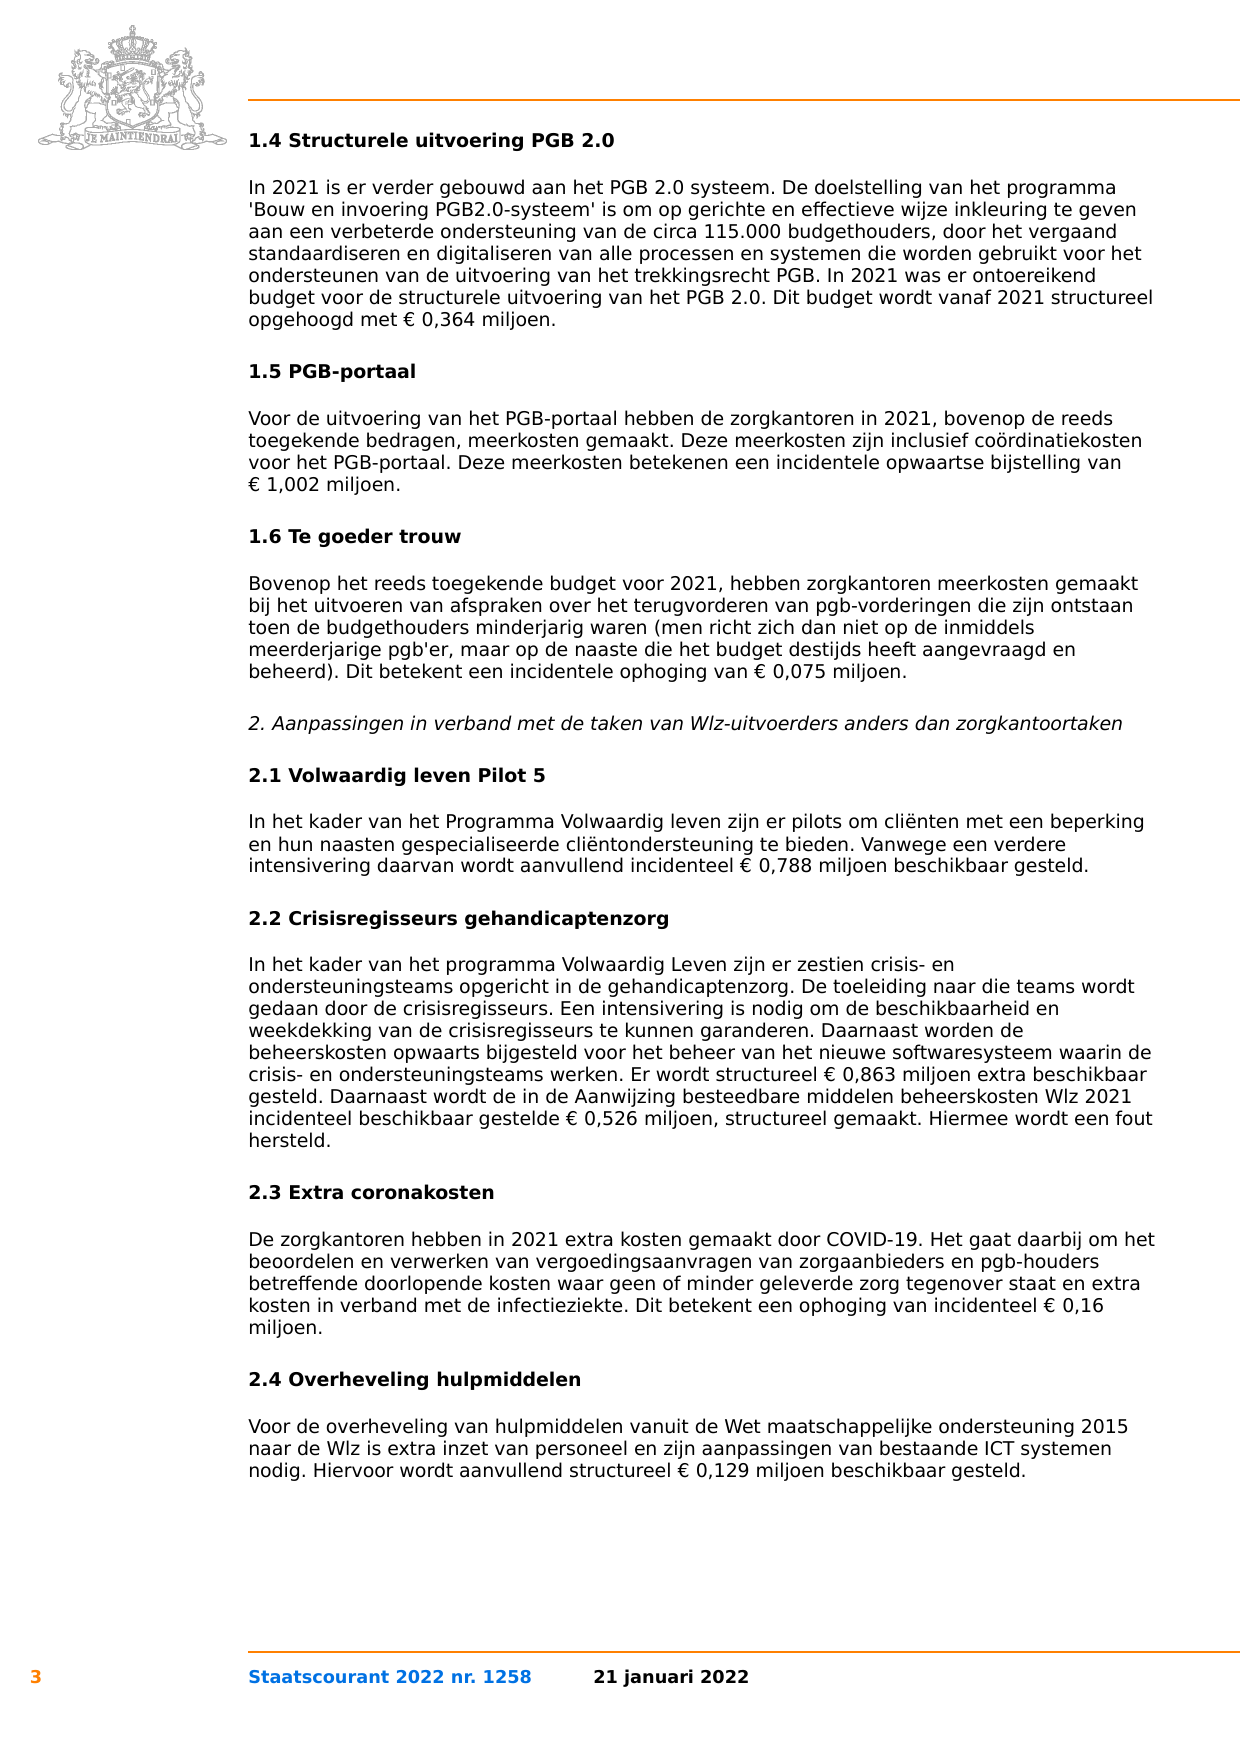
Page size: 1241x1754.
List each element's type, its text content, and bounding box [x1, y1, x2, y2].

picture [38, 25, 227, 150]
subtitle 2.1 Volwaardig leven Pilot 5 [248, 764, 1163, 786]
text De zorgkantoren hebben in 2021 extra kosten gemaakt door COVID-19. Het gaat daarbij om het beoordelen en verwerken van vergoedingsaanvragen van zorgaanbieders en pgb-houders betreffende doorlopende kosten waar geen of minder geleverde zorg tegenover staat en extra kosten in verband met de infectieziekte. Dit betekent een ophoging van incidenteel € 0,16 miljoen. [248, 1229, 1163, 1339]
subtitle 1.6 Te goeder trouw [248, 526, 1163, 548]
text In het kader van het programma Volwaardig Leven zijn er zestien crisis- en ondersteuningsteams opgericht in de gehandicaptenzorg. De toeleiding naar die teams wordt gedaan door de crisisregisseurs. Een intensivering is nodig om de beschikbaarheid en weekdekking van de crisisregisseurs te kunnen garanderen. Daarnaast worden de beheerskosten opwaarts bijgesteld voor het beheer van het nieuwe softwaresysteem waarin de crisis- en ondersteuningsteams werken. Er wordt structureel € 0,863 miljoen extra beschikbaar gesteld. Daarnaast wordt de in de Aanwijzing besteedbare middelen beheerskosten Wlz 2021 incidenteel beschikbaar gestelde € 0,526 miljoen, structureel gemaakt. Hiermee wordt een fout hersteld. [248, 954, 1163, 1152]
text Bovenop het reeds toegekende budget voor 2021, hebben zorgkantoren meerkosten gemaakt bij het uitvoeren van afspraken over het terugvorderen van pgb-vorderingen die zijn ontstaan toen de budgethouders minderjarig waren (men richt zich dan niet op de inmiddels meerderjarige pgbꞌer, maar op de naaste die het budget destijds heeft aangevraagd en beheerd). Dit betekent een incidentele ophoging van € 0,075 miljoen. [248, 573, 1163, 682]
subtitle 1.5 PGB-portaal [248, 361, 1163, 383]
text Voor de overheveling van hulpmiddelen vanuit de Wet maatschappelijke ondersteuning 2015 naar de Wlz is extra inzet van personeel en zijn aanpassingen van bestaande ICT systemen nodig. Hiervoor wordt aanvullend structureel € 0,129 miljoen beschikbaar gesteld. [248, 1416, 1163, 1482]
subtitle 2. Aanpassingen in verband met de taken van Wlz-uitvoerders anders dan zorgkantoortaken [248, 712, 1163, 734]
subtitle 2.3 Extra coronakosten [248, 1182, 1163, 1204]
text In het kader van het Programma Volwaardig leven zijn er pilots om cliënten met een beperking en hun naasten gespecialiseerde cliëntondersteuning te bieden. Vanwege een verdere intensivering daarvan wordt aanvullend incidenteel € 0,788 miljoen beschikbaar gesteld. [248, 811, 1163, 877]
subtitle 2.4 Overheveling hulpmiddelen [248, 1369, 1163, 1391]
text In 2021 is er verder gebouwd aan het PGB 2.0 systeem. De doelstelling van het programma 'Bouw en invoering PGB2.0-systeem' is om op gerichte en effectieve wijze inkleuring te geven aan een verbeterde ondersteuning van de circa 115.000 budgethouders, door het vergaand standaardiseren en digitaliseren van alle processen en systemen die worden gebruikt voor het ondersteunen van de uitvoering van het trekkingsrecht PGB. In 2021 was er ontoereikend budget voor de structurele uitvoering van het PGB 2.0. Dit budget wordt vanaf 2021 structureel opgehoogd met € 0,364 miljoen. [248, 177, 1163, 331]
subtitle 1.4 Structurele uitvoering PGB 2.0 [248, 130, 1163, 152]
text Voor de uitvoering van het PGB-portaal hebben de zorgkantoren in 2021, bovenop de reeds toegekende bedragen, meerkosten gemaakt. Deze meerkosten zijn inclusief coördinatiekosten voor het PGB-portaal. Deze meerkosten betekenen een incidentele opwaartse bijstelling van € 1,002 miljoen. [248, 408, 1163, 496]
subtitle 2.2 Crisisregisseurs gehandicaptenzorg [248, 907, 1163, 929]
